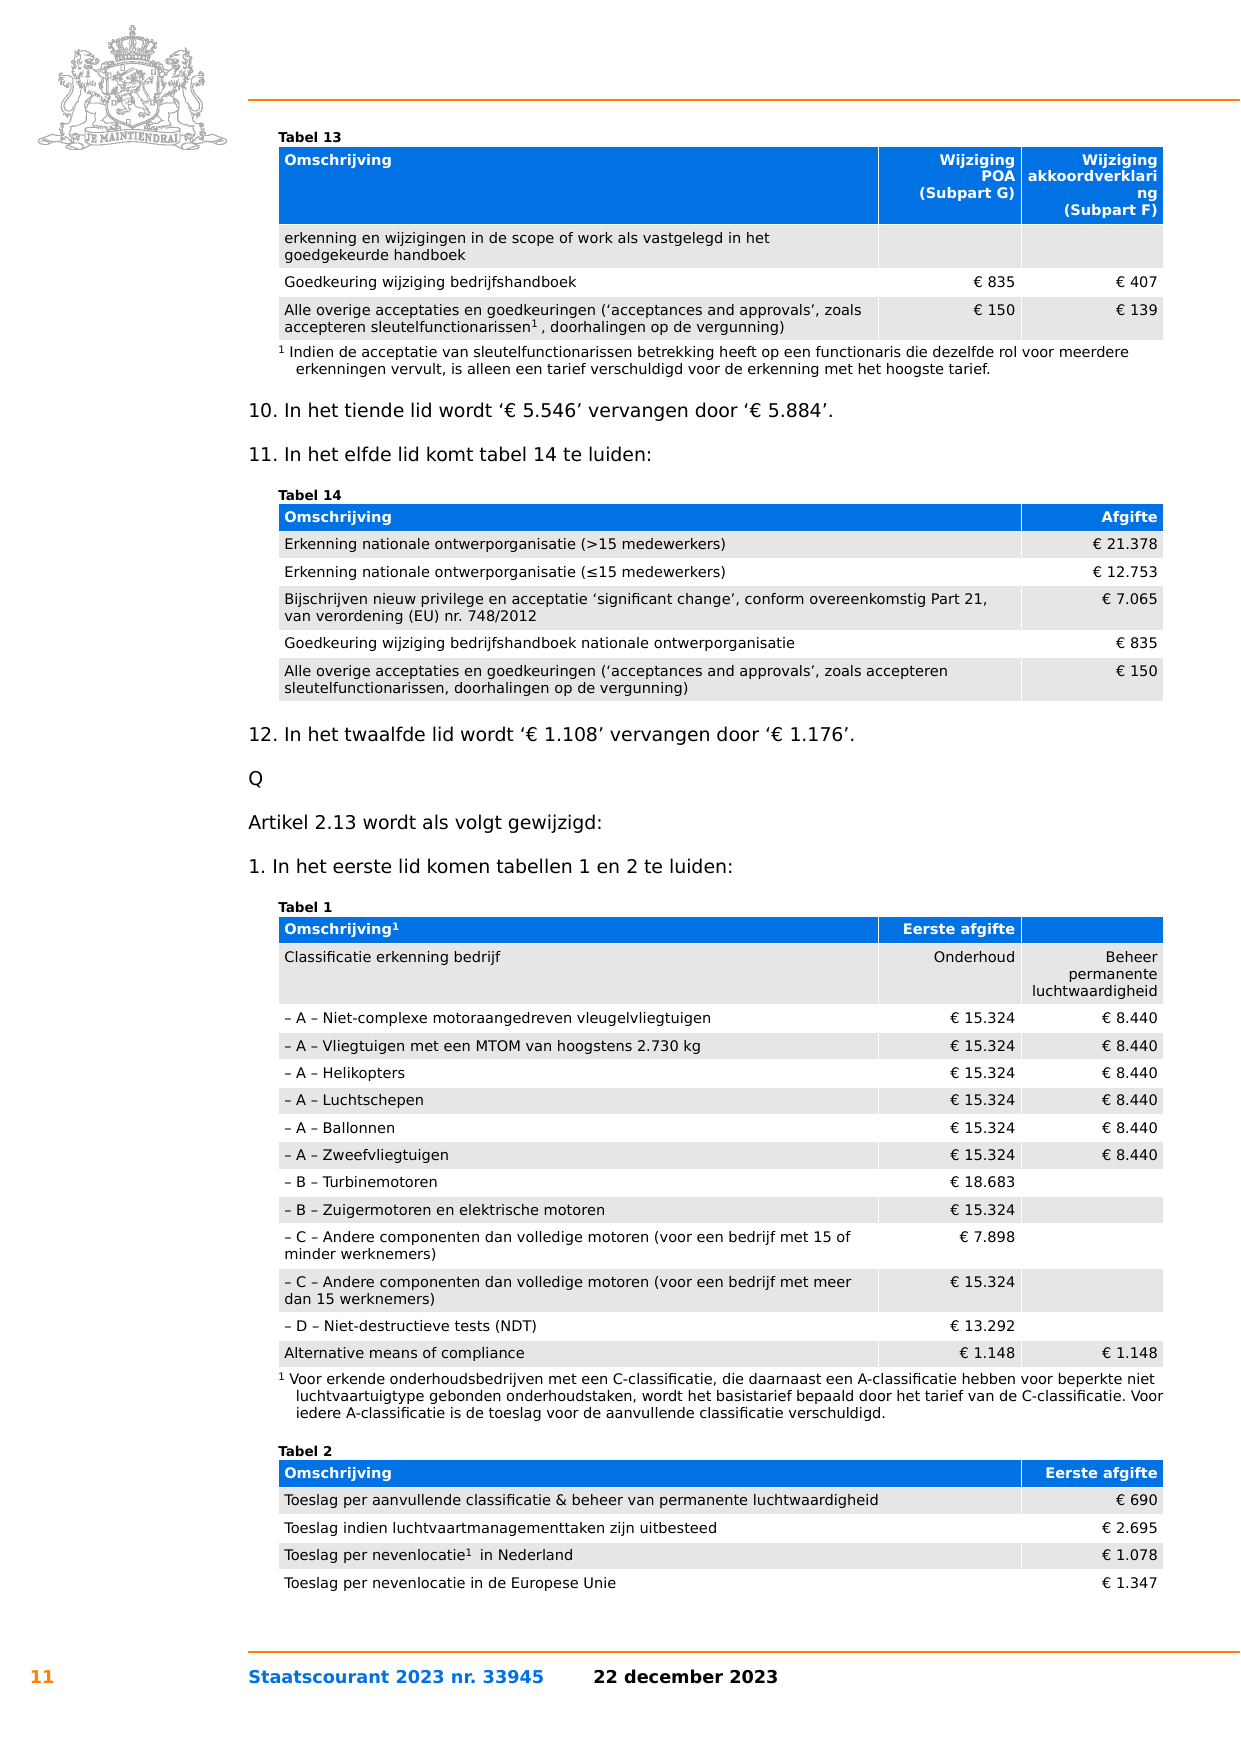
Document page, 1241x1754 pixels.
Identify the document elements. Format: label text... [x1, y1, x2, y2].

table_header Tabel 13 [278, 130, 1163, 146]
table_header Tabel 2 [278, 1444, 1163, 1459]
table_cell [1022, 917, 1163, 943]
table_cell € 8.440 [1022, 1088, 1163, 1114]
table_cell € 139 [1022, 297, 1163, 340]
table_cell Toeslag per nevenlocatie in de Europese Unie [279, 1570, 1021, 1596]
table_cell € 15.324 [879, 1269, 1021, 1312]
table_cell € 18.683 [879, 1170, 1021, 1196]
table_cell € 12.753 [1022, 559, 1163, 585]
table_cell € 1.148 [879, 1341, 1021, 1367]
table_cell € 1.347 [1022, 1570, 1163, 1596]
table_cell Beheer permanente luchtwaardigheid [1022, 944, 1163, 1004]
table_cell Omschrijving [279, 1460, 1021, 1487]
table_cell Classificatie erkenning bedrijf [279, 944, 878, 1004]
table_cell € 835 [1022, 631, 1163, 657]
table_cell [1022, 1269, 1163, 1312]
table_cell – A – Niet-complexe motoraangedreven vleugelvliegtuigen [279, 1005, 878, 1032]
table_cell 1 Voor erkende onderhoudsbedrijven met een C-classificatie, die daarnaast een A-classificatie hebben voor beperkte niet luchtvaartuigtype gebonden onderhoudstaken, wordt het basistarief bepaald door het tarief van de C-classificatie. Voor iedere A-classificatie is de toeslag voor de aanvullende classificatie verschuldigd. [278, 1368, 1163, 1422]
table_cell – C – Andere componenten dan volledige motoren (voor een bedrijf met meer dan 15 werknemers) [279, 1269, 878, 1312]
table_cell [879, 225, 1021, 268]
table_cell Erkenning nationale ontwerporganisatie (>15 medewerkers) [279, 532, 1021, 558]
table_cell € 690 [1022, 1488, 1163, 1514]
table_cell Wijziging akkoordverklaring (Subpart F) [1022, 147, 1163, 224]
table_cell € 15.324 [879, 1005, 1021, 1032]
table_cell Wijziging POA (Subpart G) [879, 147, 1021, 224]
table_cell € 13.292 [879, 1313, 1021, 1339]
table_cell Toeslag indien luchtvaartmanagementtaken zijn uitbesteed [279, 1515, 1021, 1541]
table_cell – A – Helikopters [279, 1060, 878, 1086]
table_cell € 8.440 [1022, 1142, 1163, 1169]
table_cell [1022, 1313, 1163, 1339]
table_cell € 150 [879, 297, 1021, 340]
table_cell € 15.324 [879, 1088, 1021, 1114]
table_cell € 15.324 [879, 1115, 1021, 1141]
table_cell Alle overige acceptaties en goedkeuringen (‘acceptances and approvals’, zoals accepteren sleutelfunctionarissen, doorhalingen op de vergunning) [279, 658, 1021, 701]
table_cell Omschrijving [279, 147, 878, 224]
table_cell € 7.898 [879, 1225, 1021, 1268]
table_cell € 8.440 [1022, 1033, 1163, 1059]
table_cell Eerste afgifte [879, 917, 1021, 943]
table_cell [1022, 1170, 1163, 1196]
text Artikel 2.13 wordt als volgt gewijzigd: [248, 812, 1163, 834]
table_cell – B – Zuigermotoren en elektrische motoren [279, 1197, 878, 1223]
table_cell € 150 [1022, 658, 1163, 701]
table_cell – D – Niet-destructieve tests (NDT) [279, 1313, 878, 1339]
table_cell € 15.324 [879, 1197, 1021, 1223]
table_cell Erkenning nationale ontwerporganisatie (≤15 medewerkers) [279, 559, 1021, 585]
table_cell Alternative means of compliance [279, 1341, 878, 1367]
table_cell € 8.440 [1022, 1060, 1163, 1086]
table_cell Goedkeuring wijziging bedrijfshandboek [279, 269, 878, 296]
table_cell € 2.695 [1022, 1515, 1163, 1541]
table_cell – A – Luchtschepen [279, 1088, 878, 1114]
table_cell € 1.078 [1022, 1543, 1163, 1569]
table_cell Afgifte [1022, 504, 1163, 531]
table_cell € 8.440 [1022, 1005, 1163, 1032]
table_cell € 15.324 [879, 1060, 1021, 1086]
table_cell Onderhoud [879, 944, 1021, 1004]
table_cell € 407 [1022, 269, 1163, 296]
table_cell Toeslag per nevenlocatie1 in Nederland [279, 1543, 1021, 1569]
table_cell [1022, 225, 1163, 268]
text Q [248, 768, 1163, 790]
text 11. In het elfde lid komt tabel 14 te luiden: [248, 443, 1163, 466]
table_header Tabel 14 [278, 488, 1163, 503]
table_cell Alle overige acceptaties en goedkeuringen (‘acceptances and approvals’, zoals accepteren sleutelfunctionarissen1, doorhalingen op de vergunning) [279, 297, 878, 340]
table_cell [1022, 1225, 1163, 1268]
table_cell € 15.324 [879, 1033, 1021, 1059]
table_cell – C – Andere componenten dan volledige motoren (voor een bedrijf met 15 of minder werknemers) [279, 1225, 878, 1268]
table_cell € 15.324 [879, 1142, 1021, 1169]
table_cell – A – Zweefvliegtuigen [279, 1142, 878, 1169]
table_cell Omschrijving [279, 504, 1021, 531]
table_cell erkenning en wijzigingen in de scope of work als vastgelegd in het goedgekeurde handboek [279, 225, 878, 268]
table_cell € 835 [879, 269, 1021, 296]
text 10. In het tiende lid wordt ‘€ 5.546’ vervangen door ‘€ 5.884’. [248, 400, 1163, 422]
table_cell € 8.440 [1022, 1115, 1163, 1141]
picture [38, 25, 227, 150]
text 1. In het eerste lid komen tabellen 1 en 2 te luiden: [248, 856, 1163, 878]
table_cell – A – Ballonnen [279, 1115, 878, 1141]
table_cell € 21.378 [1022, 532, 1163, 558]
table_cell 1 Indien de acceptatie van sleutelfunctionarissen betrekking heeft op een functionaris die dezelfde rol voor meerdere erkenningen vervult, is alleen een tarief verschuldigd voor de erkenning met het hoogste tarief. [278, 341, 1163, 378]
table_cell € 1.148 [1022, 1341, 1163, 1367]
table_cell Toeslag per aanvullende classificatie & beheer van permanente luchtwaardigheid [279, 1488, 1021, 1514]
table_cell € 7.065 [1022, 586, 1163, 630]
table_cell – A – Vliegtuigen met een MTOM van hoogstens 2.730 kg [279, 1033, 878, 1059]
table_header Tabel 1 [278, 900, 1163, 916]
table_cell Goedkeuring wijziging bedrijfshandboek nationale ontwerporganisatie [279, 631, 1021, 657]
table_cell Eerste afgifte [1022, 1460, 1163, 1487]
table_cell Bijschrijven nieuw privilege en acceptatie ‘significant change’, conform overeenkomstig Part 21, van verordening (EU) nr. 748/2012 [279, 586, 1021, 630]
table_cell [1022, 1197, 1163, 1223]
table_cell – B – Turbinemotoren [279, 1170, 878, 1196]
text 12. In het twaalfde lid wordt ‘€ 1.108’ vervangen door ‘€ 1.176’. [248, 724, 1163, 746]
table_cell Omschrijving1 [279, 917, 878, 943]
